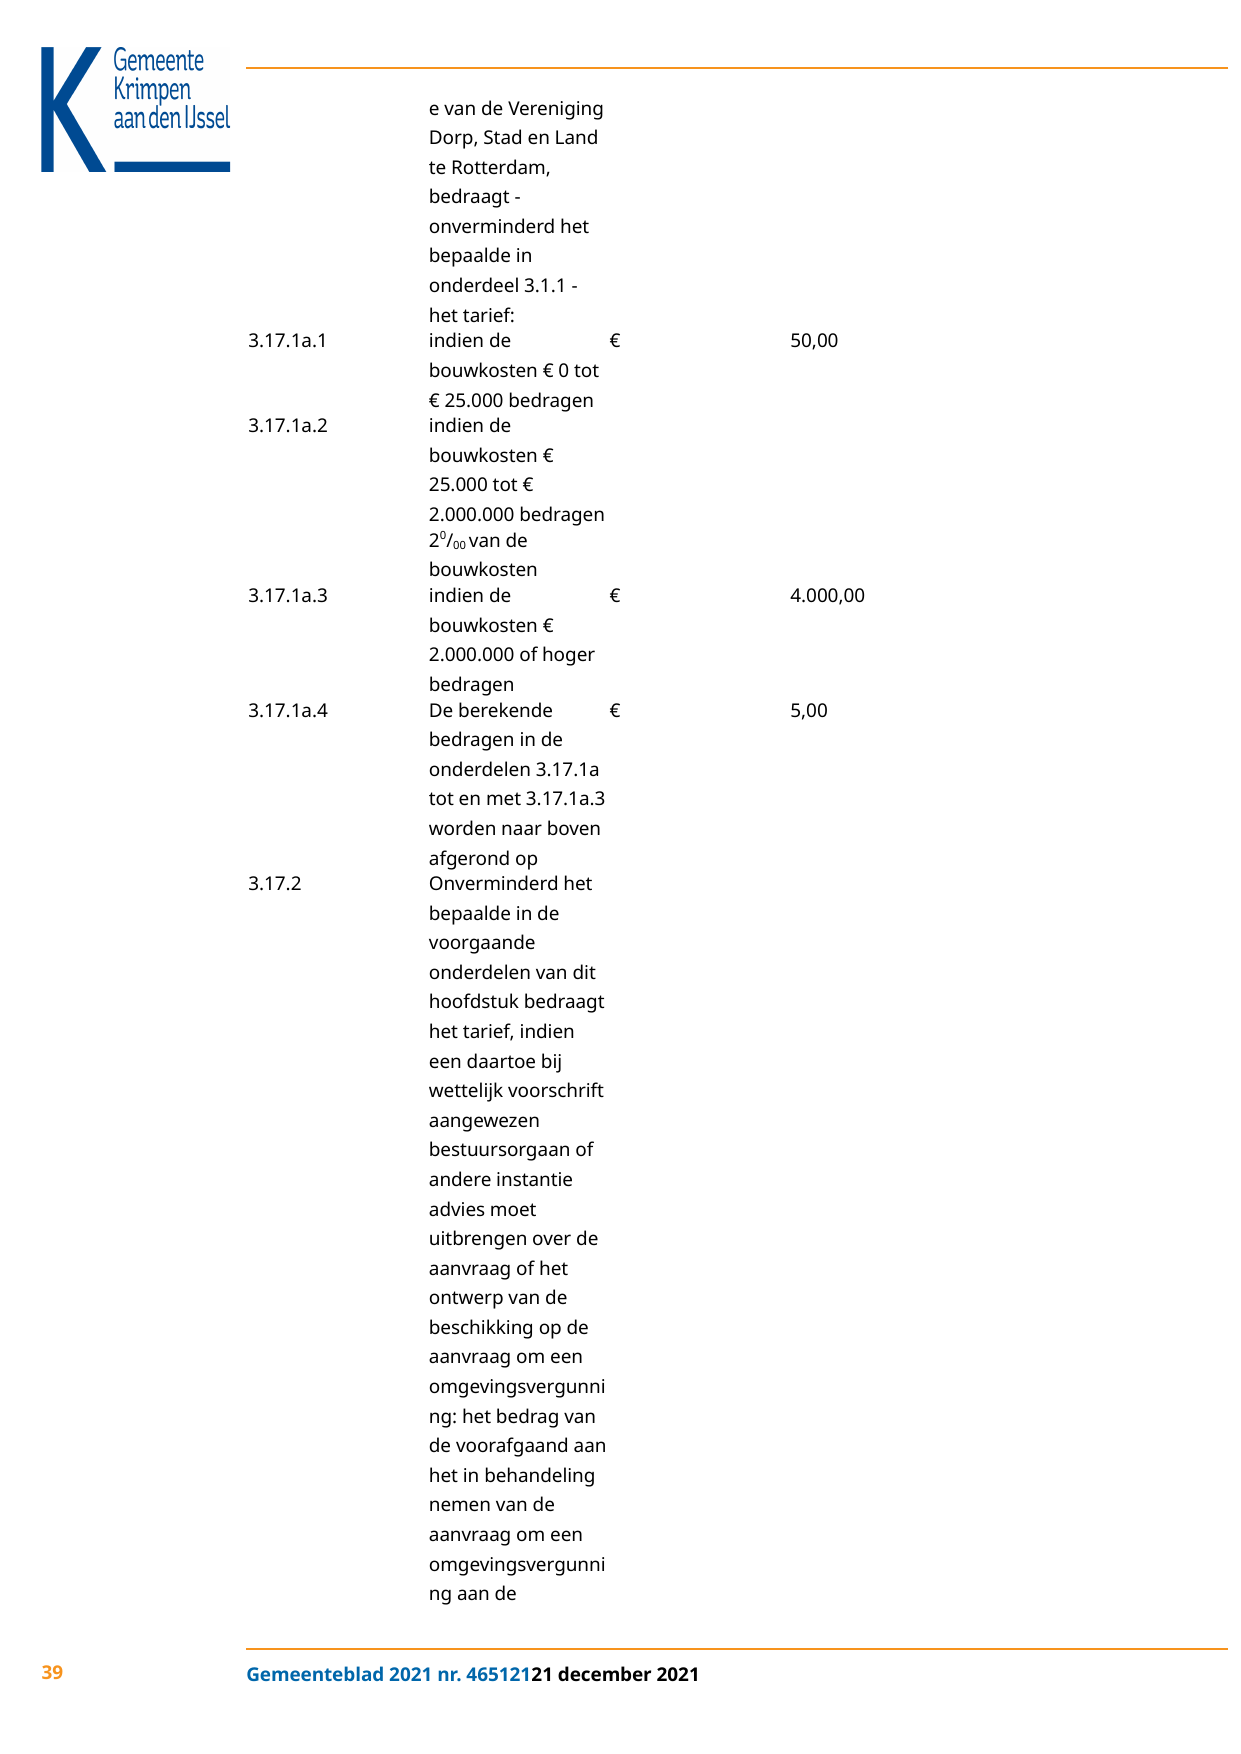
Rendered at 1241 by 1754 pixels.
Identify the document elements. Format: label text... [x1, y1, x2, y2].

table_cell 3.17.1a.3 [248, 582, 429, 697]
table_cell indien de bouwkosten € 2.000.000 of hoger bedragen [429, 582, 609, 697]
table_cell [609, 527, 790, 582]
table_cell 50,00 [790, 328, 971, 412]
table_cell indien de bouwkosten € 25.000 tot € 2.000.000 bedragen [429, 413, 609, 527]
table_cell [609, 413, 790, 527]
table_cell [971, 527, 1152, 582]
table_cell 4.000,00 [790, 582, 971, 697]
table_cell € [609, 697, 790, 870]
table_cell [971, 697, 1152, 870]
picture [41, 47, 231, 172]
table_cell [248, 527, 429, 582]
table_cell 20/00 van de bouwkosten [429, 527, 609, 582]
table_cell [790, 413, 971, 527]
table_cell [609, 870, 790, 1606]
table_cell Onverminderd het bepaalde in de voorgaande onderdelen van dit hoofdstuk bedraagt het tarief, indien een daartoe bij wettelijk voorschrift aangewezen bestuursorgaan of andere instantie advies moet uitbrengen over de aanvraag of het ontwerp van de beschikking op de aanvraag om een omgevingsvergunning: het bedrag van de voorafgaand aan het in behandeling nemen van de aanvraag om een omgevingsvergunning aan de [429, 870, 609, 1606]
table_cell 3.17.1a.4 [248, 697, 429, 870]
table_cell 3.17.2 [248, 870, 429, 1606]
table_cell [971, 95, 1152, 328]
table_cell € [609, 582, 790, 697]
table_cell [971, 413, 1152, 527]
table_cell [971, 328, 1152, 412]
table_cell indien de bouwkosten € 0 tot € 25.000 bedragen [429, 328, 609, 412]
table_cell € [609, 328, 790, 412]
table_cell [609, 95, 790, 328]
table_cell [248, 95, 429, 328]
table_cell [790, 527, 971, 582]
table_cell [971, 582, 1152, 697]
table_cell 3.17.1a.1 [248, 328, 429, 412]
table_cell 5,00 [790, 697, 971, 870]
table_cell [790, 870, 1152, 1606]
table_cell [790, 95, 971, 328]
table_cell 3.17.1a.2 [248, 413, 429, 527]
table_cell De berekende bedragen in de onderdelen 3.17.1a tot en met 3.17.1a.3 worden naar boven afgerond op [429, 697, 609, 870]
table_cell e van de Vereniging Dorp, Stad en Land te Rotterdam, bedraagt - onverminderd het bepaalde in onderdeel 3.1.1 - het tarief: [429, 95, 609, 328]
